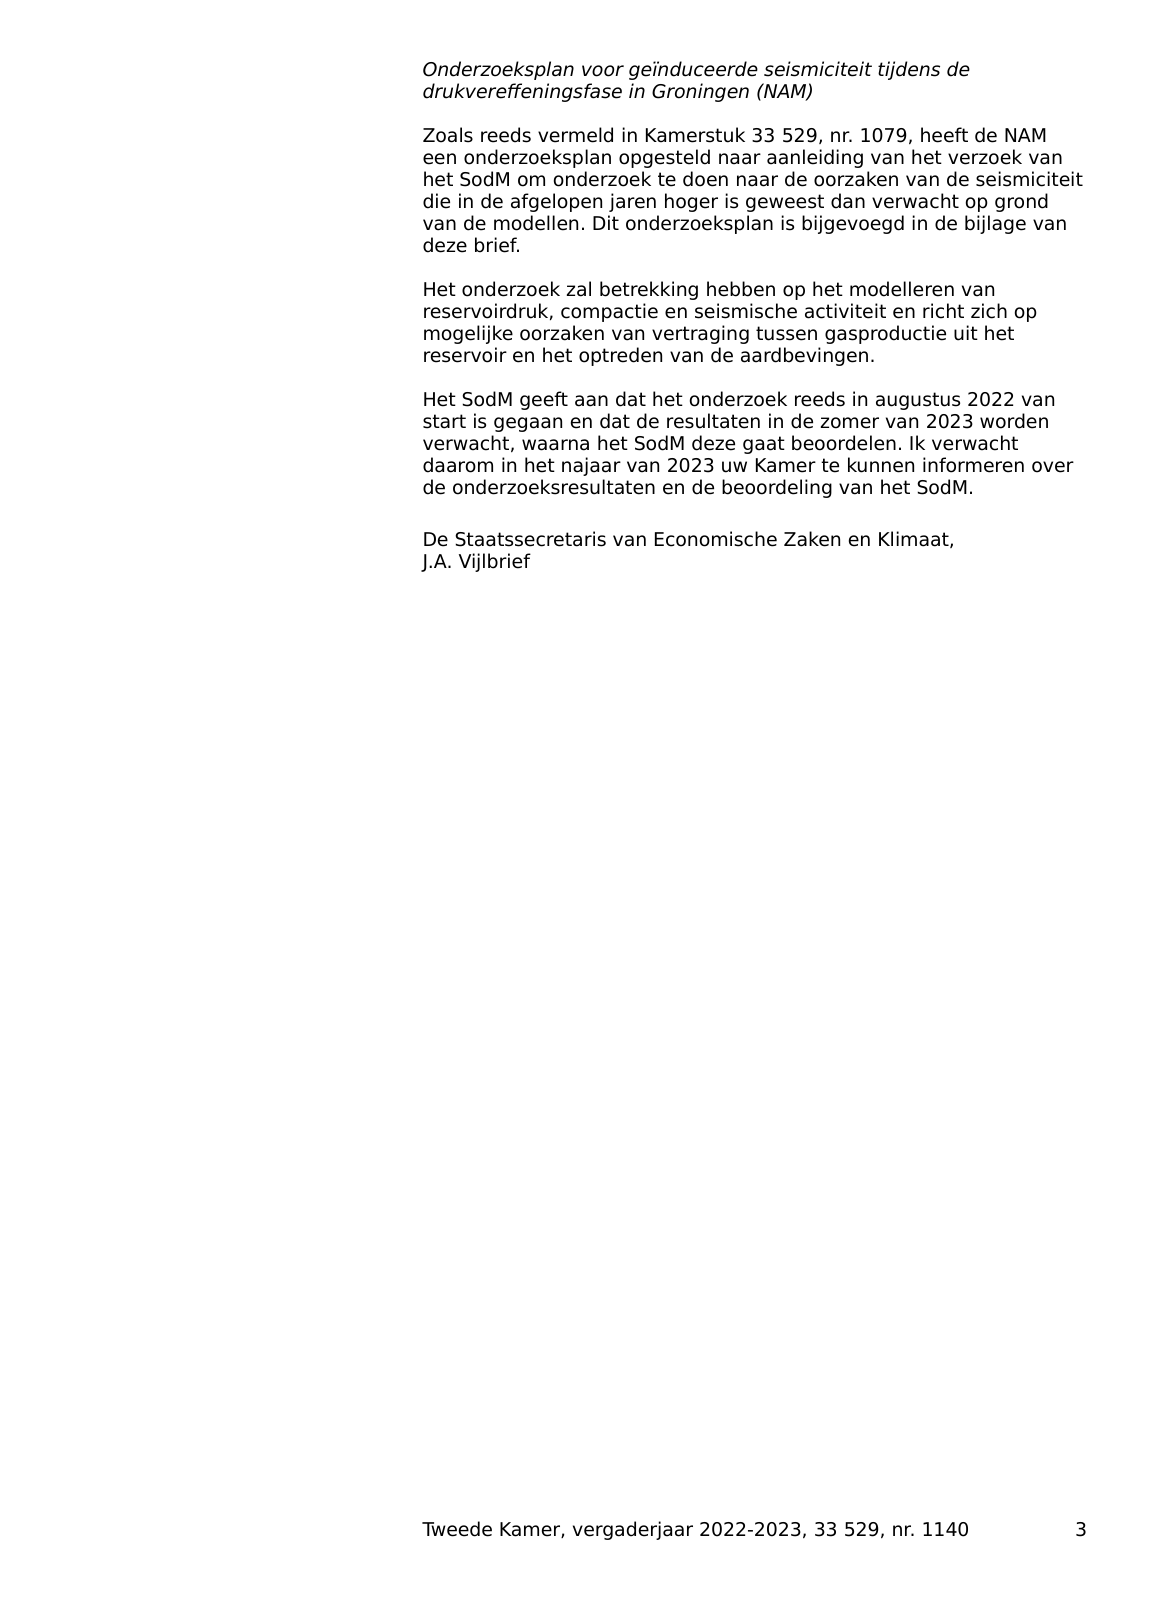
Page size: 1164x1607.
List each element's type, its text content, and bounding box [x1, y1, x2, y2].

subtitle Onderzoeksplan voor geïnduceerde seismiciteit tijdens de drukvereffeningsfase in Groningen (NAM) [422, 59, 1087, 103]
text De Staatssecretaris van Economische Zaken en Klimaat, J.A. Vijlbrief [422, 529, 1087, 573]
text Het SodM geeft aan dat het onderzoek reeds in augustus 2022 van start is gegaan en dat de resultaten in de zomer van 2023 worden verwacht, waarna het SodM deze gaat beoordelen. Ik verwacht daarom in het najaar van 2023 uw Kamer te kunnen informeren over de onderzoeksresultaten en de beoordeling van het SodM. [422, 389, 1087, 499]
text Het onderzoek zal betrekking hebben op het modelleren van reservoirdruk, compactie en seismische activiteit en richt zich op mogelijke oorzaken van vertraging tussen gasproductie uit het reservoir en het optreden van de aardbevingen. [422, 279, 1087, 367]
text Zoals reeds vermeld in Kamerstuk 33 529, nr. 1079, heeft de NAM een onderzoeksplan opgesteld naar aanleiding van het verzoek van het SodM om onderzoek te doen naar de oorzaken van de seismiciteit die in de afgelopen jaren hoger is geweest dan verwacht op grond van de modellen. Dit onderzoeksplan is bijgevoegd in de bijlage van deze brief. [422, 125, 1087, 257]
